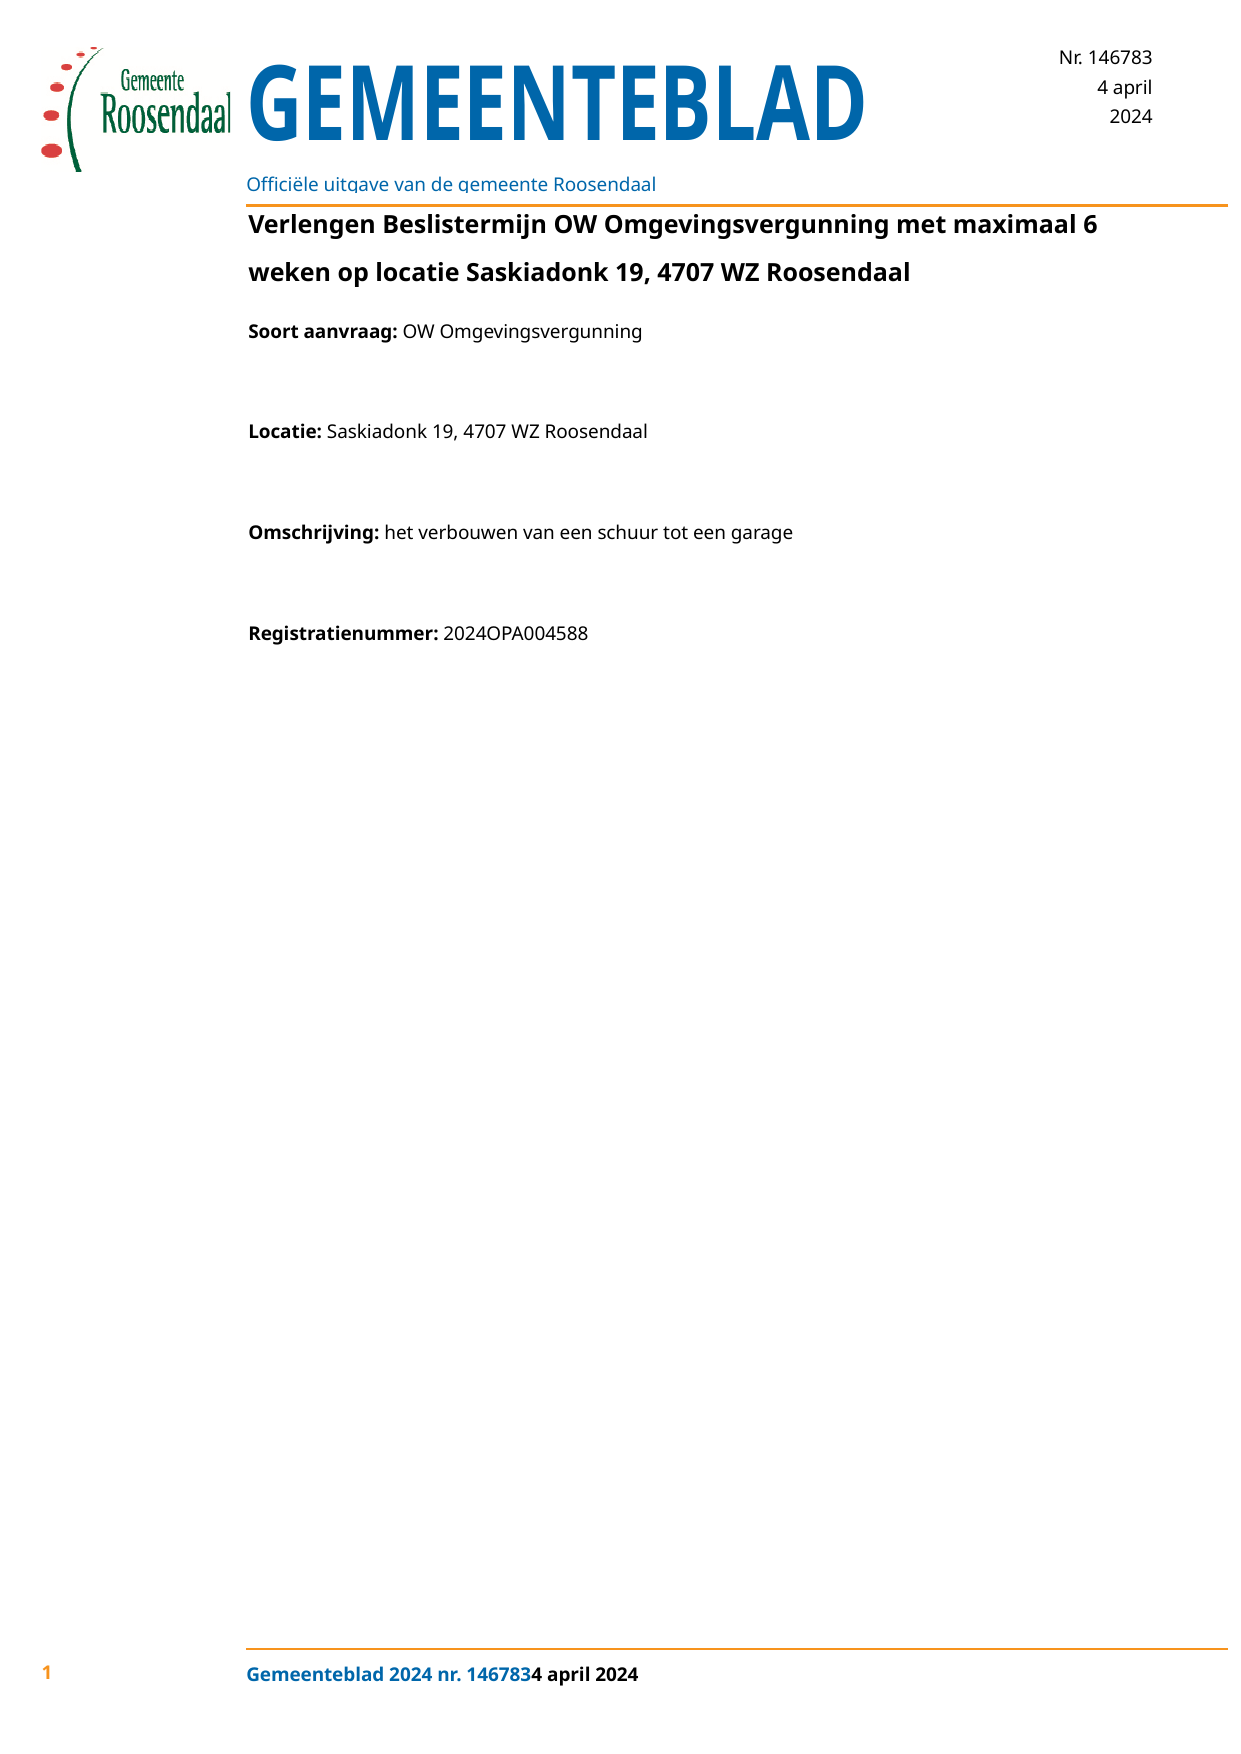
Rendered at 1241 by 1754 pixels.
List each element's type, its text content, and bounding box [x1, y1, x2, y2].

text Omschrijving: het verbouwen van een schuur tot een garage [248, 519, 1152, 545]
text Locatie: Saskiadonk 19, 4707 WZ Roosendaal [248, 419, 1152, 444]
text Verlengen Beslistermijn OW Omgevingsvergunning met maximaal 6 weken op locatie Saskiadonk 19, 4707 WZ Roosendaal [248, 207, 1152, 288]
picture [41, 47, 231, 172]
text Soort aanvraag: OW Omgevingsvergunning [248, 318, 1152, 344]
text Registratienummer: 2024OPA004588 [248, 620, 1152, 646]
